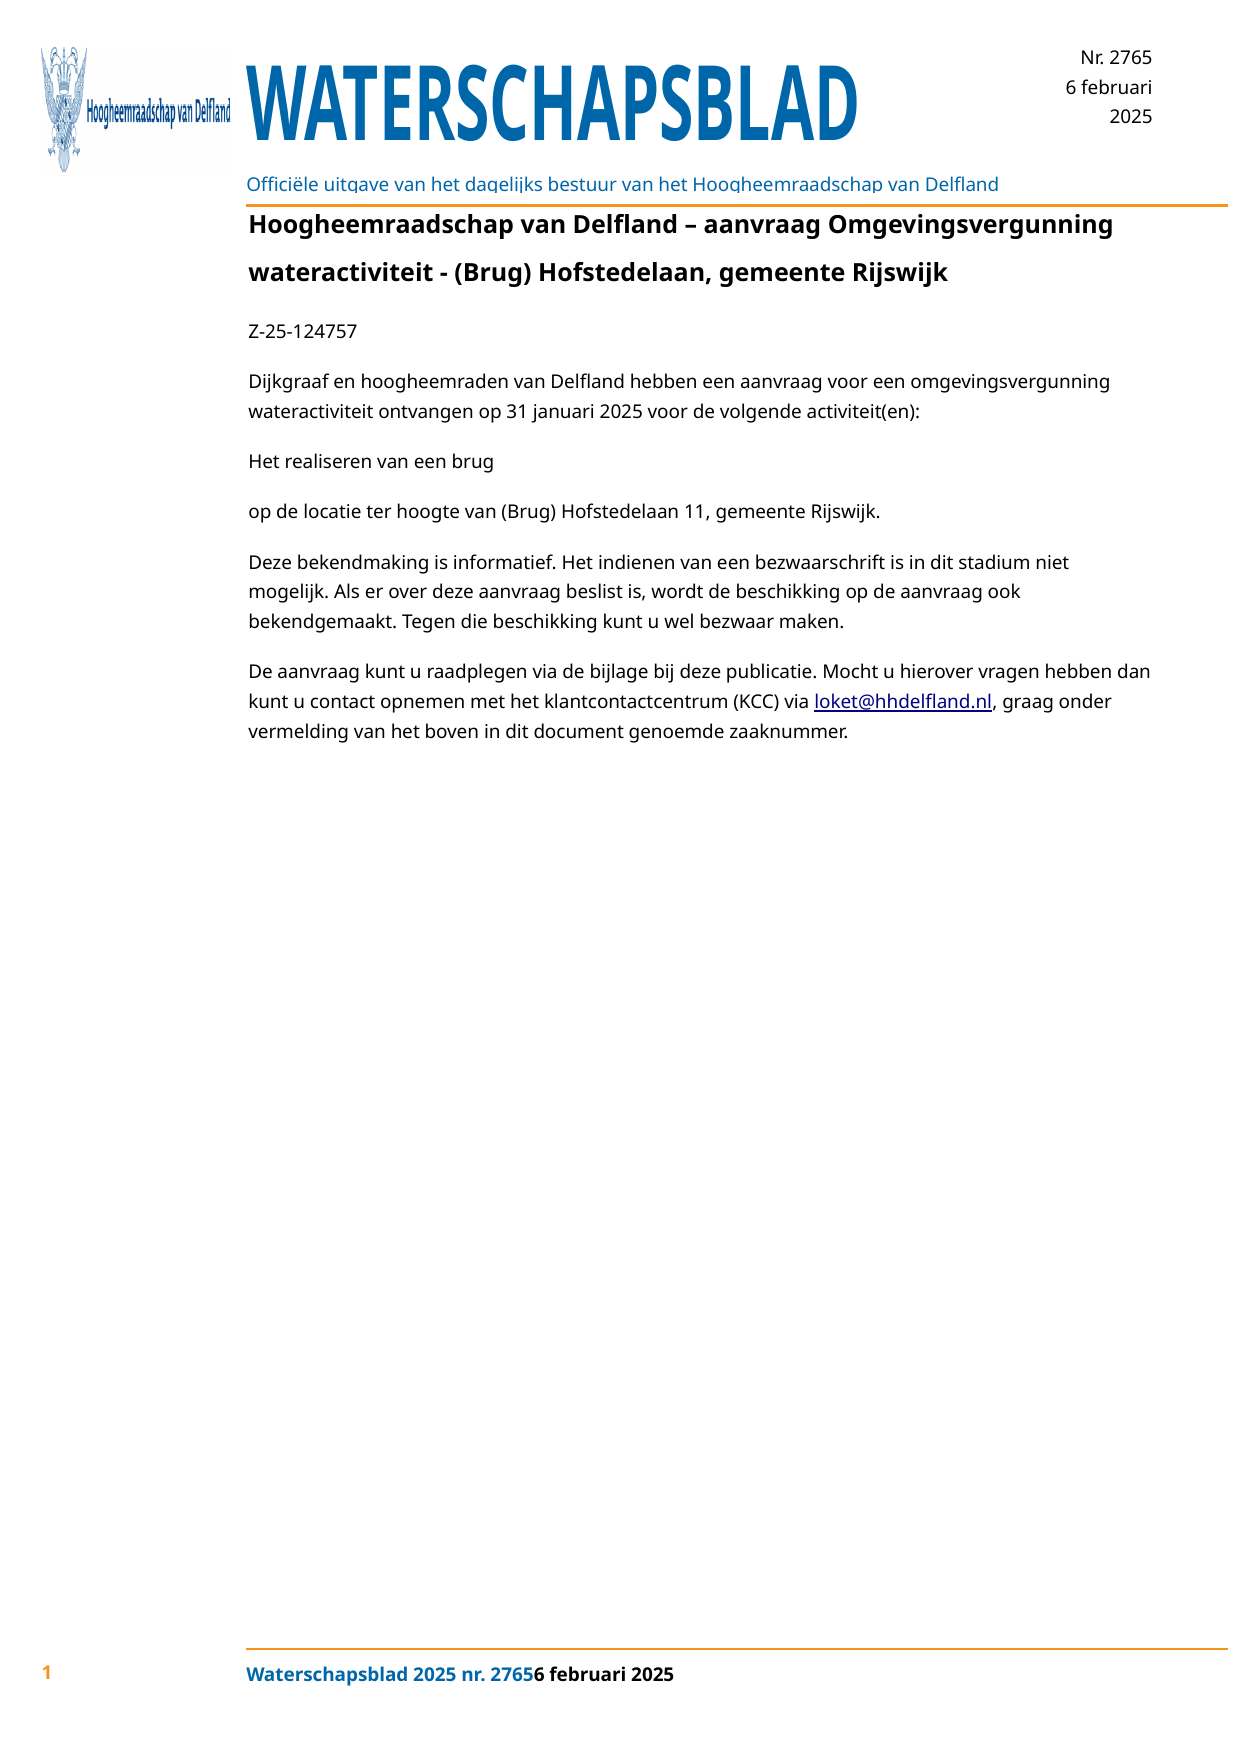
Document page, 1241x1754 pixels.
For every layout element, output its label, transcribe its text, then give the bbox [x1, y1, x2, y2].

text Hoogheemraadschap van Delfland – aanvraag Omgevingsvergunning wateractiviteit - (Brug) Hofstedelaan, gemeente Rijswijk [248, 207, 1152, 288]
text Z-25-124757 [248, 318, 1152, 344]
text Het realiseren van een brug [248, 448, 1152, 474]
text op de locatie ter hoogte van (Brug) Hofstedelaan 11, gemeente Rijswijk. [248, 499, 1152, 524]
text Dijkgraaf en hoogheemraden van Delfland hebben een aanvraag voor een omgevingsvergunning wateractiviteit ontvangen op 31 januari 2025 voor de volgende activiteit(en): [248, 368, 1152, 424]
text Deze bekendmaking is informatief. Het indienen van een bezwaarschrift is in dit stadium niet mogelijk. Als er over deze aanvraag beslist is, wordt de beschikking op de aanvraag ook bekendgemaakt. Tegen die beschikking kunt u wel bezwaar maken. [248, 549, 1152, 634]
text De aanvraag kunt u raadplegen via de bijlage bij deze publicatie. Mocht u hierover vragen hebben dan kunt u contact opnemen met het klantcontactcentrum (KCC) via loket@hhdelfland.nl, graag onder vermelding van het boven in dit document genoemde zaaknummer. [248, 659, 1152, 744]
picture [41, 47, 231, 172]
